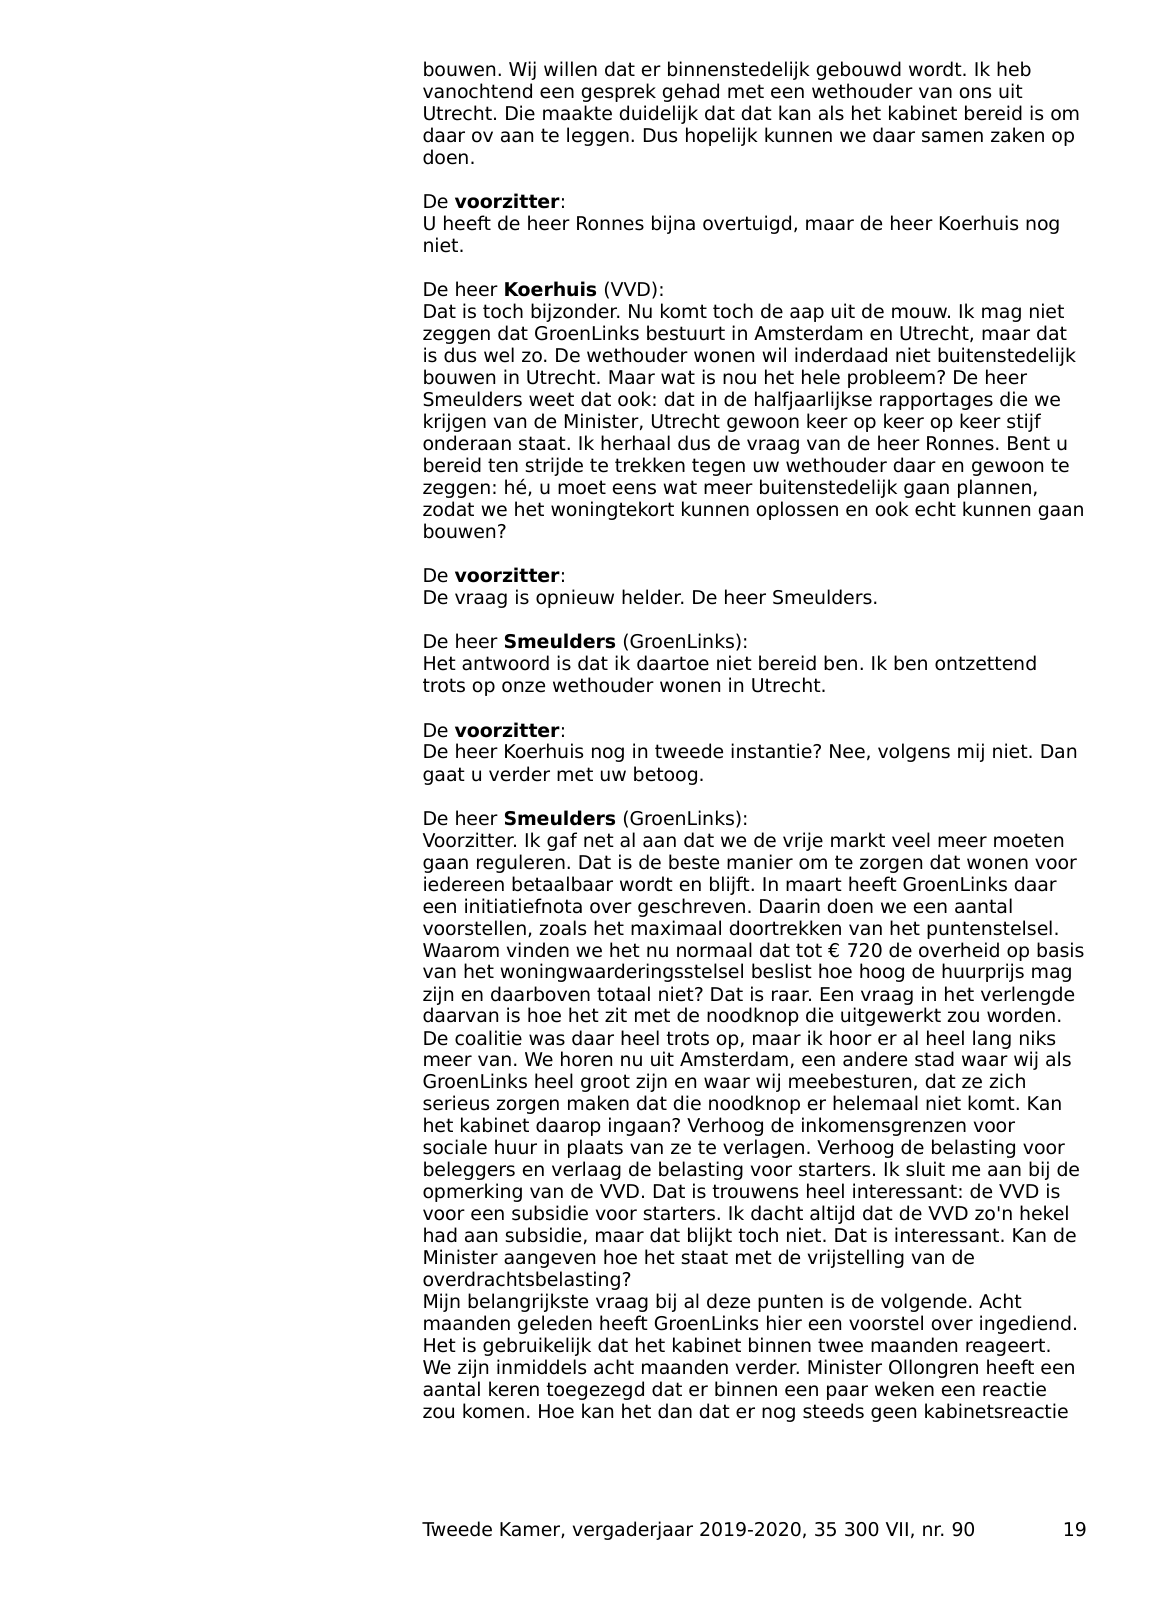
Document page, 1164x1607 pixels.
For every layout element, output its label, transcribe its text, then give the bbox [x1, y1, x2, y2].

text De heer Smeulders (GroenLinks): [422, 808, 1087, 829]
text De vraag is opnieuw helder. De heer Smeulders. [422, 587, 1087, 609]
text U heeft de heer Ronnes bijna overtuigd, maar de heer Koerhuis nog niet. [422, 213, 1087, 257]
text Dat is toch bijzonder. Nu komt toch de aap uit de mouw. Ik mag niet zeggen dat GroenLinks bestuurt in Amsterdam en Utrecht, maar dat is dus wel zo. De wethouder wonen wil inderdaad niet buitenstedelijk bouwen in Utrecht. Maar wat is nou het hele probleem? De heer Smeulders weet dat ook: dat in de halfjaarlijkse rapportages die we krijgen van de Minister, Utrecht gewoon keer op keer op keer stijf onderaan staat. Ik herhaal dus de vraag van de heer Ronnes. Bent u bereid ten strijde te trekken tegen uw wethouder daar en gewoon te zeggen: hé, u moet eens wat meer buitenstedelijk gaan plannen, zodat we het woningtekort kunnen oplossen en ook echt kunnen gaan bouwen? [422, 301, 1087, 543]
text bouwen. Wij willen dat er binnenstedelijk gebouwd wordt. Ik heb vanochtend een gesprek gehad met een wethouder van ons uit Utrecht. Die maakte duidelijk dat dat kan als het kabinet bereid is om daar ov aan te leggen. Dus hopelijk kunnen we daar samen zaken op doen. [422, 59, 1087, 169]
text Het antwoord is dat ik daartoe niet bereid ben. Ik ben ontzettend trots op onze wethouder wonen in Utrecht. [422, 653, 1087, 697]
text De voorzitter: [422, 719, 1087, 741]
text De heer Koerhuis (VVD): [422, 279, 1087, 301]
text De heer Koerhuis nog in tweede instantie? Nee, volgens mij niet. Dan gaat u verder met uw betoog. [422, 741, 1087, 785]
text De voorzitter: [422, 565, 1087, 587]
text Voorzitter. Ik gaf net al aan dat we de vrije markt veel meer moeten gaan reguleren. Dat is de beste manier om te zorgen dat wonen voor iedereen betaalbaar wordt en blijft. In maart heeft GroenLinks daar een initiatiefnota over geschreven. Daarin doen we een aantal voorstellen, zoals het maximaal doortrekken van het puntenstelsel. Waarom vinden we het nu normaal dat tot € 720 de overheid op basis van het woningwaarderingsstelsel beslist hoe hoog de huurprijs mag zijn en daarboven totaal niet? Dat is raar. Een vraag in het verlengde daarvan is hoe het zit met de noodknop die uitgewerkt zou worden. De coalitie was daar heel trots op, maar ik hoor er al heel lang niks meer van. We horen nu uit Amsterdam, een andere stad waar wij als GroenLinks heel groot zijn en waar wij meebesturen, dat ze zich serieus zorgen maken dat die noodknop er helemaal niet komt. Kan het kabinet daarop ingaan? Verhoog de inkomensgrenzen voor sociale huur in plaats van ze te verlagen. Verhoog de belasting voor beleggers en verlaag de belasting voor starters. Ik sluit me aan bij de opmerking van de VVD. Dat is trouwens heel interessant: de VVD is voor een subsidie voor starters. Ik dacht altijd dat de VVD zo'n hekel had aan subsidie, maar dat blijkt toch niet. Dat is interessant. Kan de Minister aangeven hoe het staat met de vrijstelling van de overdrachtsbelasting? [422, 829, 1087, 1291]
text De heer Smeulders (GroenLinks): [422, 631, 1087, 653]
text De voorzitter: [422, 191, 1087, 213]
text Mijn belangrijkste vraag bij al deze punten is de volgende. Acht maanden geleden heeft GroenLinks hier een voorstel over ingediend. Het is gebruikelijk dat het kabinet binnen twee maanden reageert. We zijn inmiddels acht maanden verder. Minister Ollongren heeft een aantal keren toegezegd dat er binnen een paar weken een reactie zou komen. Hoe kan het dan dat er nog steeds geen kabinetsreactie [422, 1291, 1087, 1423]
